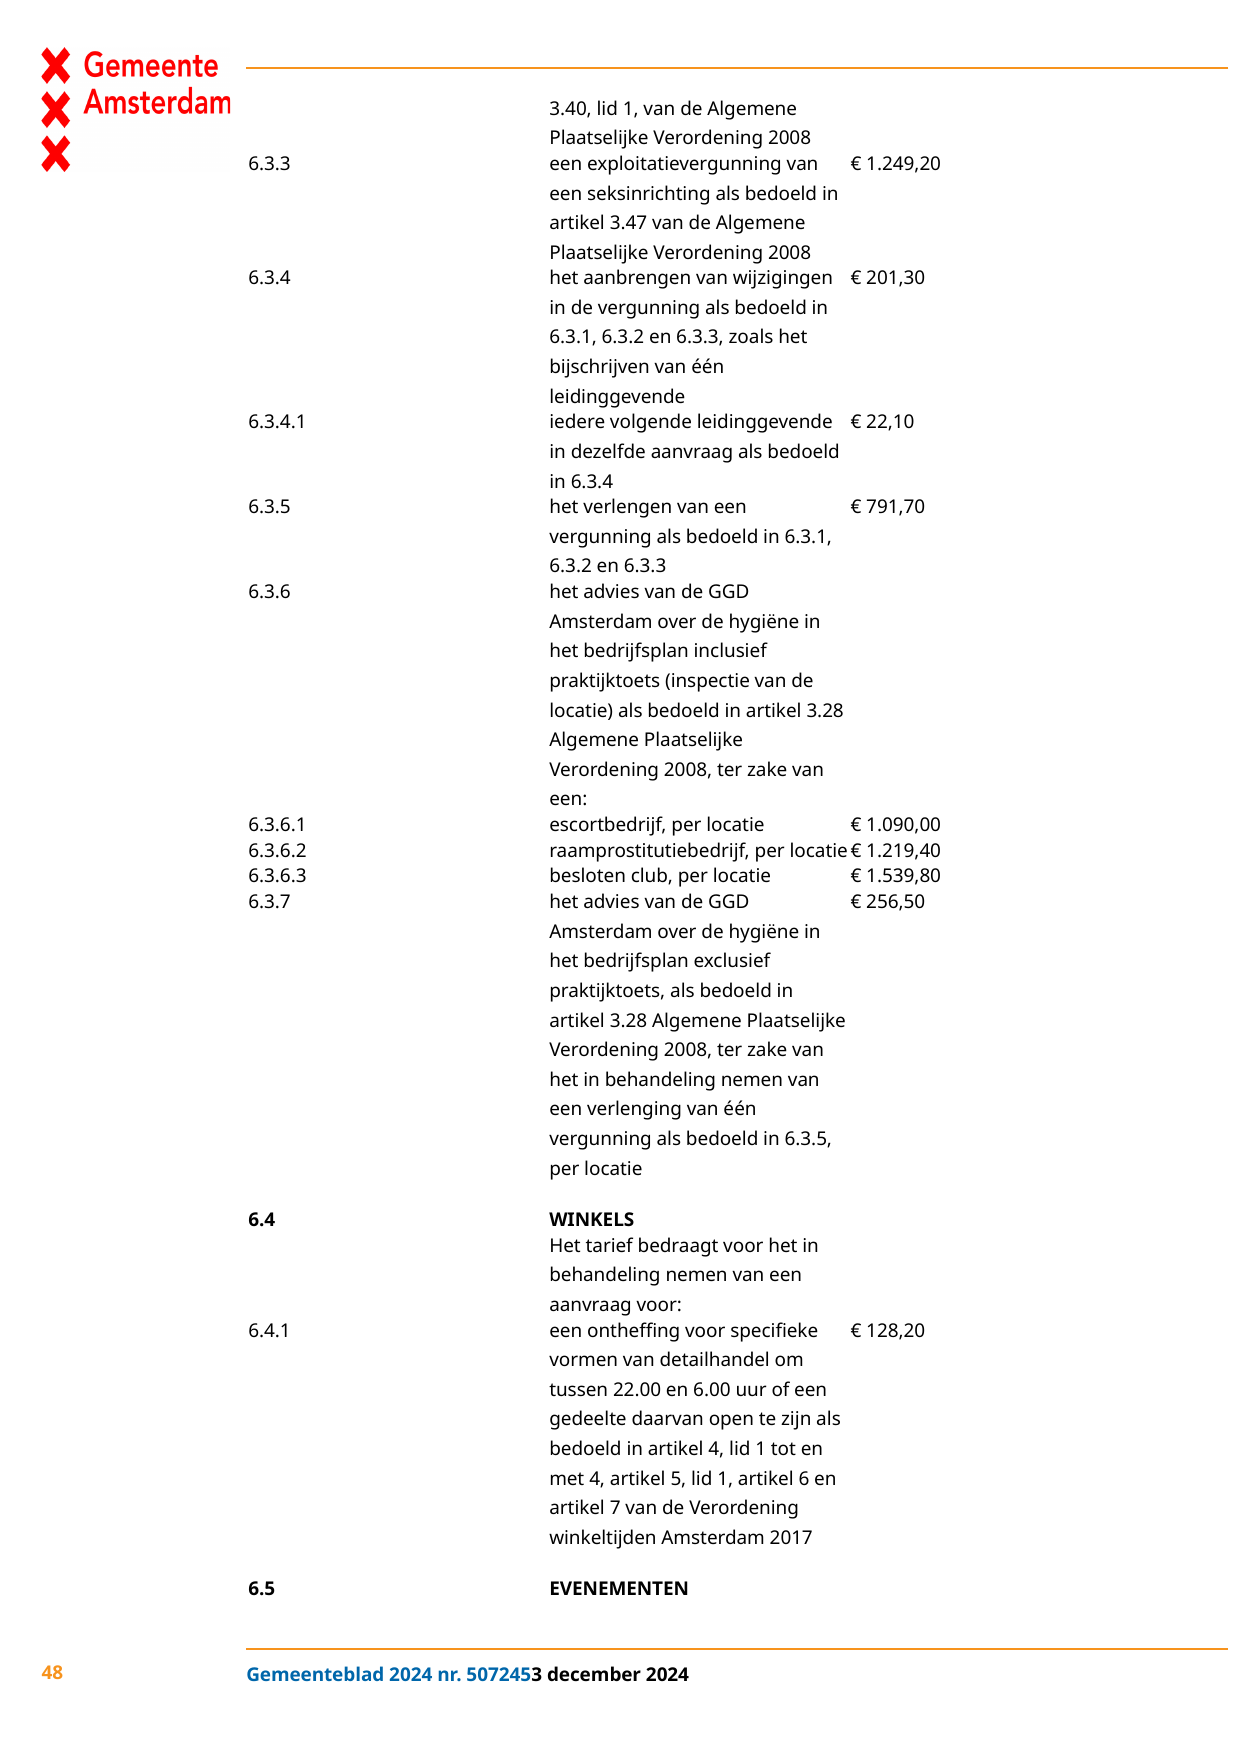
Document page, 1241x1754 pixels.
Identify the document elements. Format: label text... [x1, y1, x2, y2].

table_cell [248, 1180, 549, 1206]
table_cell 6.4 [248, 1206, 549, 1232]
table_cell 6.3.6 [248, 579, 549, 811]
table_cell [850, 579, 1152, 811]
table_cell [850, 1206, 1152, 1232]
table_cell 6.3.4.1 [248, 409, 549, 493]
table_cell [248, 1550, 549, 1575]
table_cell [549, 1180, 850, 1206]
table_cell [248, 1232, 549, 1317]
table_cell iedere volgende leidinggevende in dezelfde aanvraag als bedoeld in 6.3.4 [549, 409, 850, 493]
table_cell 6.3.3 [248, 150, 549, 264]
table_cell WINKELS [549, 1206, 850, 1232]
table_cell het verlengen van een vergunning als bedoeld in 6.3.1, 6.3.2 en 6.3.3 [549, 494, 850, 578]
table_cell een ontheffing voor specifieke vormen van detailhandel om tussen 22.00 en 6.00 uur of een gedeelte daarvan open te zijn als bedoeld in artikel 4, lid 1 tot en met 4, artikel 5, lid 1, artikel 6 en artikel 7 van de Verordening winkeltijden Amsterdam 2017 [549, 1317, 850, 1549]
table_cell 6.4.1 [248, 1317, 549, 1549]
table_cell een exploitatievergunning van een seksinrichting als bedoeld in artikel 3.47 van de Algemene Plaatselijke Verordening 2008 [549, 150, 850, 264]
table_cell € 1.219,40 [850, 837, 1152, 863]
table_cell € 1.090,00 [850, 811, 1152, 837]
table_cell escortbedrijf, per locatie [549, 811, 850, 837]
table_cell [850, 95, 1152, 150]
table_cell [549, 1550, 850, 1575]
table_cell € 201,30 [850, 265, 1152, 409]
table_cell 6.3.4 [248, 265, 549, 409]
table_cell 3.40, lid 1, van de Algemene Plaatselijke Verordening 2008 [549, 95, 850, 150]
table_cell € 791,70 [850, 494, 1152, 578]
table_cell [850, 1550, 1152, 1575]
table_cell 6.3.6.1 [248, 811, 549, 837]
table_cell Het tarief bedraagt voor het in behandeling nemen van een aanvraag voor: [549, 1232, 850, 1317]
table_cell € 128,20 [850, 1317, 1152, 1549]
table_cell [850, 1232, 1152, 1317]
table_cell [850, 1180, 1152, 1206]
table_cell het advies van de GGD Amsterdam over de hygiëne in het bedrijfsplan exclusief praktijktoets, als bedoeld in artikel 3.28 Algemene Plaatselijke Verordening 2008, ter zake van het in behandeling nemen van een verlenging van één vergunning als bedoeld in 6.3.5, per locatie [549, 889, 850, 1180]
table_cell 6.3.6.2 [248, 837, 549, 863]
table_cell 6.5 [248, 1575, 549, 1601]
table_cell besloten club, per locatie [549, 863, 850, 888]
table_cell € 22,10 [850, 409, 1152, 493]
table_cell [850, 1575, 1152, 1601]
table_cell het advies van de GGD Amsterdam over de hygiëne in het bedrijfsplan inclusief praktijktoets (inspectie van de locatie) als bedoeld in artikel 3.28 Algemene Plaatselijke Verordening 2008, ter zake van een: [549, 579, 850, 811]
table_cell EVENEMENTEN [549, 1575, 850, 1601]
table_cell [248, 95, 549, 150]
table_cell 6.3.6.3 [248, 863, 549, 888]
table_cell € 256,50 [850, 889, 1152, 1180]
picture [41, 47, 231, 172]
table_cell raamprostitutiebedrijf, per locatie [549, 837, 850, 863]
table_cell € 1.539,80 [850, 863, 1152, 888]
table_cell € 1.249,20 [850, 150, 1152, 264]
table_cell 6.3.5 [248, 494, 549, 578]
table_cell het aanbrengen van wijzigingen in de vergunning als bedoeld in 6.3.1, 6.3.2 en 6.3.3, zoals het bijschrijven van één leidinggevende [549, 265, 850, 409]
table_cell 6.3.7 [248, 889, 549, 1180]
